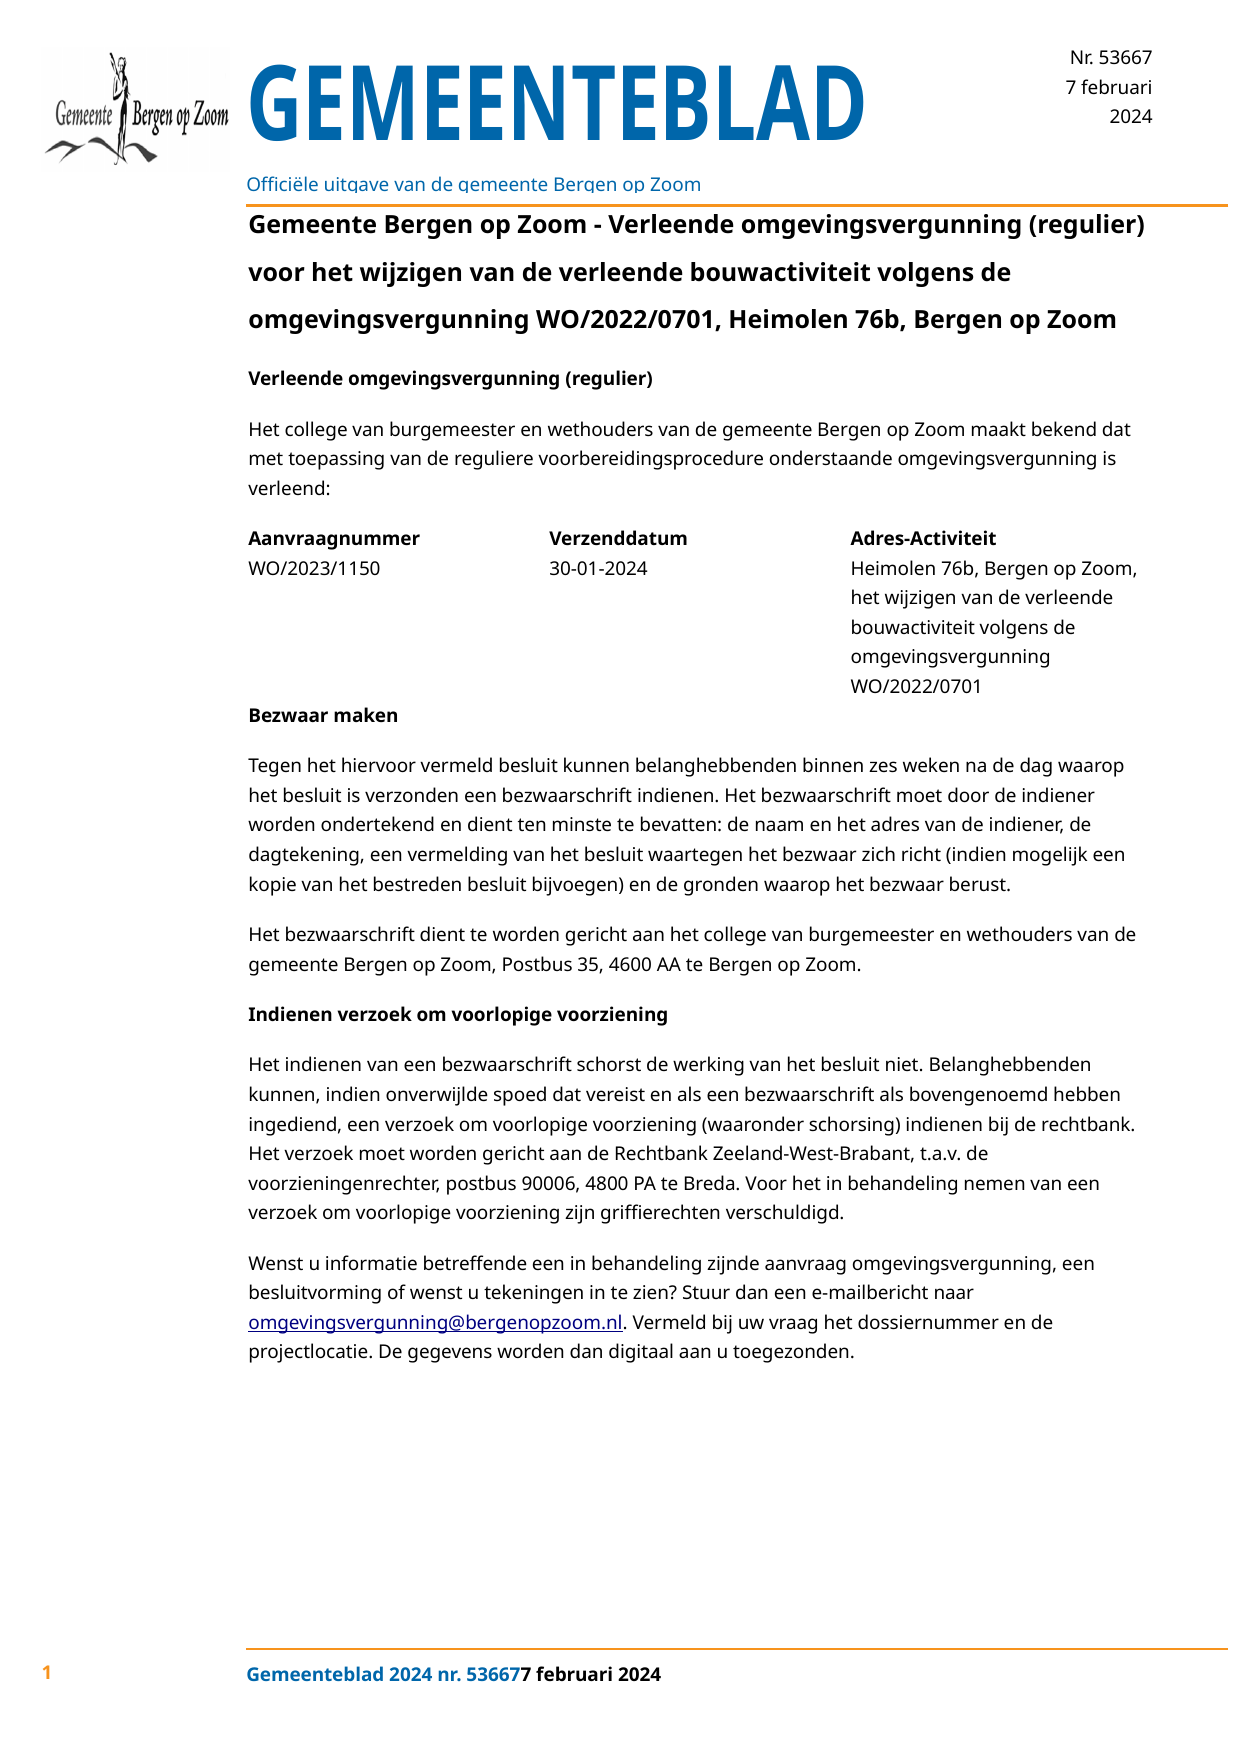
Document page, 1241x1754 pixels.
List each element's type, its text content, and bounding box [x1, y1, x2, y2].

text Het indienen van een bezwaarschrift schorst de werking van het besluit niet. Belanghebbenden kunnen, indien onverwijlde spoed dat vereist en als een bezwaarschrift als bovengenoemd hebben ingediend, een verzoek om voorlopige voorziening (waaronder schorsing) indienen bij de rechtbank. Het verzoek moet worden gericht aan de Rechtbank Zeeland-West-Brabant, t.a.v. de voorzieningenrechter, postbus 90006, 4800 PA te Breda. Voor het in behandeling nemen van een verzoek om voorlopige voorziening zijn griffierechten verschuldigd. [248, 1052, 1152, 1225]
table_header WO/2023/1150 [248, 555, 549, 699]
table_header Heimolen 76b, Bergen op Zoom, het wijzigen van de verleende bouwactiviteit volgens de omgevingsvergunning WO/2022/0701 [850, 555, 1152, 699]
text Indienen verzoek om voorlopige voorziening [248, 1001, 1152, 1027]
table_header Adres-Activiteit [850, 526, 1152, 551]
text Gemeente Bergen op Zoom - Verleende omgevingsvergunning (regulier) voor het wijzigen van de verleende bouwactiviteit volgens de omgevingsvergunning WO/2022/0701, Heimolen 76b, Bergen op Zoom [248, 207, 1152, 336]
table_header 30-01-2024 [549, 555, 850, 699]
text Tegen het hiervoor vermeld besluit kunnen belanghebbenden binnen zes weken na de dag waarop het besluit is verzonden een bezwaarschrift indienen. Het bezwaarschrift moet door de indiener worden ondertekend en dient ten minste te bevatten: de naam en het adres van de indiener, de dagtekening, een vermelding van het besluit waartegen het bezwaar zich richt (indien mogelijk een kopie van het bestreden besluit bijvoegen) en de gronden waarop het bezwaar berust. [248, 752, 1152, 896]
text Verleende omgevingsvergunning (regulier) [248, 366, 1152, 391]
picture [41, 47, 231, 172]
text Bezwaar maken [248, 702, 1152, 728]
text Wenst u informatie betreffende een in behandeling zijnde aanvraag omgevingsvergunning, een besluitvorming of wenst u tekeningen in te zien? Stuur dan een e-mailbericht naar omgevingsvergunning@bergenopzoom.nl. Vermeld bij uw vraag het dossiernummer en de projectlocatie. De gegevens worden dan digitaal aan u toegezonden. [248, 1250, 1152, 1364]
text Het college van burgemeester en wethouders van de gemeente Bergen op Zoom maakt bekend dat met toepassing van de reguliere voorbereidingsprocedure onderstaande omgevingsvergunning is verleend: [248, 416, 1152, 501]
text Het bezwaarschrift dient te worden gericht aan het college van burgemeester en wethouders van de gemeente Bergen op Zoom, Postbus 35, 4600 AA te Bergen op Zoom. [248, 921, 1152, 976]
table_header Verzenddatum [549, 526, 850, 551]
table_header Aanvraagnummer [248, 526, 549, 551]
